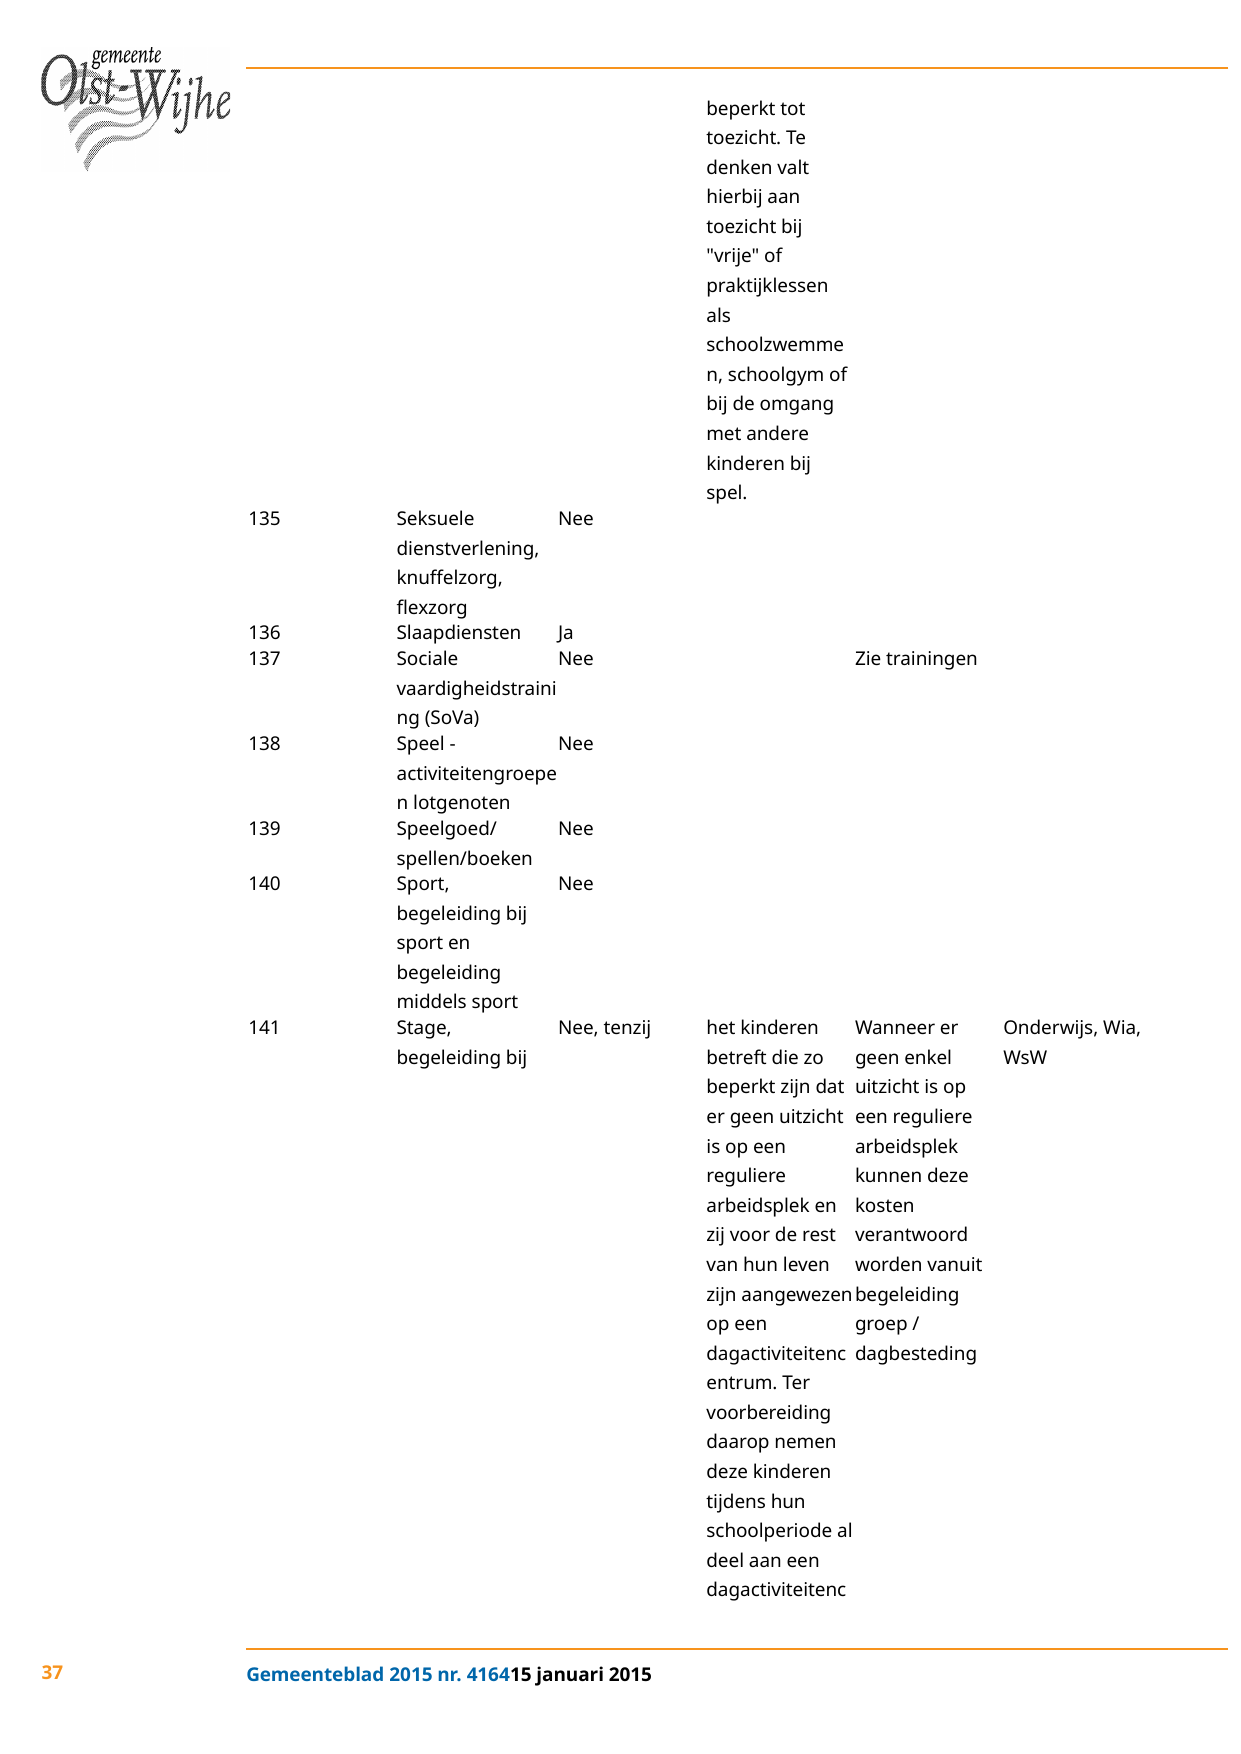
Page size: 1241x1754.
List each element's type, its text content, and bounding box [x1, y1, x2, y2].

table_cell Zie trainingen [855, 645, 1003, 730]
table_cell Sport, begeleiding bij sport en begeleiding middels sport [396, 870, 558, 1014]
table_cell [706, 505, 855, 619]
table_cell Sociale vaardigheidstraining (SoVa) [396, 645, 558, 730]
table_cell 140 [248, 870, 396, 1014]
table_cell het kinderen betreft die zo beperkt zijn dat er geen uitzicht is op een reguliere arbeidsplek en zij voor de rest van hun leven zijn aangewezen op een dagactiviteitencentrum. Ter voorbereiding daarop nemen deze kinderen tijdens hun schoolperiode al deel aan een dagactiviteitenc [706, 1015, 855, 1602]
table_cell [706, 730, 855, 815]
table_cell [1003, 645, 1152, 730]
table_cell [855, 870, 1003, 1014]
table_cell Speel - activiteitengroepen lotgenoten [396, 730, 558, 815]
table_cell Nee [558, 870, 706, 1014]
table_cell 137 [248, 645, 396, 730]
table_cell 136 [248, 620, 396, 645]
table_cell Ja [558, 620, 706, 645]
table_cell Nee [558, 815, 706, 870]
table_cell [855, 815, 1003, 870]
table_cell [855, 505, 1003, 619]
table_cell [1003, 870, 1152, 1014]
table_cell [1003, 620, 1152, 645]
table_cell 141 [248, 1015, 396, 1602]
table_cell Slaapdiensten [396, 620, 558, 645]
table_cell [855, 620, 1003, 645]
table_cell [706, 870, 855, 1014]
table_cell [855, 95, 1003, 505]
table_cell [1003, 505, 1152, 619]
picture [41, 47, 231, 172]
table_cell Speelgoed/spellen/boeken [396, 815, 558, 870]
table_cell Nee [558, 505, 706, 619]
table_cell [855, 730, 1003, 815]
table_cell beperkt tot toezicht. Te denken valt hierbij aan toezicht bij "vrije" of praktijklessen als schoolzwemmen, schoolgym of bij de omgang met andere kinderen bij spel. [706, 95, 855, 505]
table_cell [1003, 815, 1152, 870]
table_cell [706, 645, 855, 730]
table_cell [558, 95, 706, 505]
table_cell [396, 95, 558, 505]
table_cell 138 [248, 730, 396, 815]
table_cell 139 [248, 815, 396, 870]
table_cell Onderwijs, Wia, WsW [1003, 1015, 1152, 1602]
table_cell [248, 95, 396, 505]
table_cell [1003, 95, 1152, 505]
table_cell Nee [558, 645, 706, 730]
table_cell Seksuele dienstverlening, knuffelzorg, flexzorg [396, 505, 558, 619]
table_cell Nee, tenzij [558, 1015, 706, 1602]
table_cell [706, 620, 855, 645]
table_cell [1003, 730, 1152, 815]
table_cell Wanneer er geen enkel uitzicht is op een reguliere arbeidsplek kunnen deze kosten verantwoord worden vanuit begeleiding groep / dagbesteding [855, 1015, 1003, 1602]
table_cell Stage, begeleiding bij [396, 1015, 558, 1602]
table_cell Nee [558, 730, 706, 815]
table_cell [706, 815, 855, 870]
table_cell 135 [248, 505, 396, 619]
